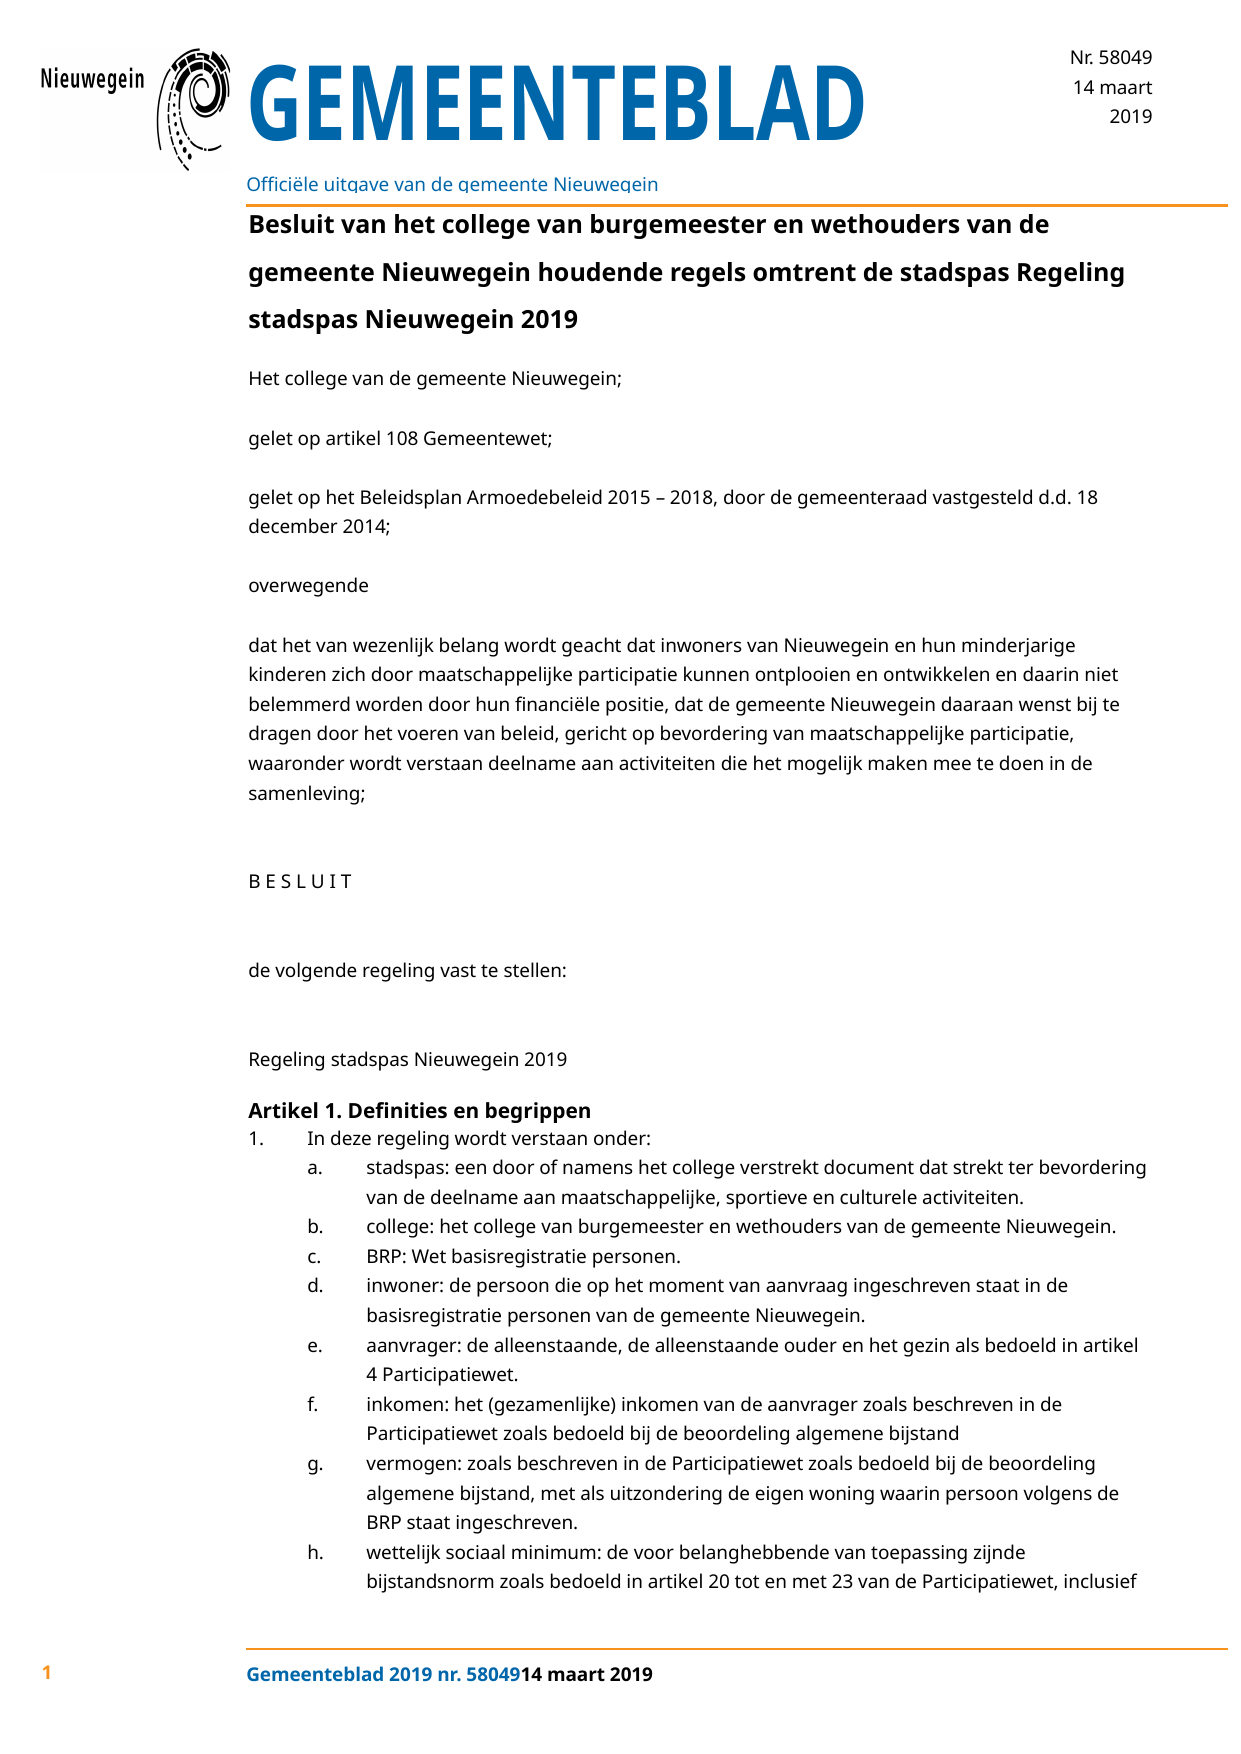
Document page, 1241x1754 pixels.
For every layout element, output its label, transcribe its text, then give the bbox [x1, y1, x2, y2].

text Besluit van het college van burgemeester en wethouders van de gemeente Nieuwegein houdende regels omtrent de stadspas Regeling stadspas Nieuwegein 2019 [248, 207, 1152, 336]
text overwegende [248, 573, 1152, 598]
text Artikel 1. Definities en begrippen [248, 1096, 1152, 1125]
text B E S L U I T [248, 868, 1152, 894]
list inwoner: de persoon die op het moment van aanvraag ingeschreven staat in de basisregistratie personen van de gemeente Nieuwegein. [307, 1273, 1152, 1328]
list In deze regeling wordt verstaan onder: [248, 1125, 1152, 1151]
text de volgende regeling vast te stellen: [248, 957, 1152, 983]
text Het college van de gemeente Nieuwegein; [248, 366, 1152, 391]
picture [41, 47, 231, 172]
text gelet op artikel 108 Gemeentewet; [248, 425, 1152, 450]
list college: het college van burgemeester en wethouders van de gemeente Nieuwegein. [307, 1213, 1152, 1239]
list vermogen: zoals beschreven in de Participatiewet zoals bedoeld bij de beoordeling algemene bijstand, met als uitzondering de eigen woning waarin persoon volgens de BRP staat ingeschreven. [307, 1450, 1152, 1535]
list stadspas: een door of namens het college verstrekt document dat strekt ter bevordering van de deelname aan maatschappelijke, sportieve en culturele activiteiten. [307, 1154, 1152, 1210]
text gelet op het Beleidsplan Armoedebeleid 2015 – 2018, door de gemeenteraad vastgesteld d.d. 18 december 2014; [248, 484, 1152, 539]
list inkomen: het (gezamenlijke) inkomen van de aanvrager zoals beschreven in de Participatiewet zoals bedoeld bij de beoordeling algemene bijstand [307, 1391, 1152, 1446]
text dat het van wezenlijk belang wordt geacht dat inwoners van Nieuwegein en hun minderjarige kinderen zich door maatschappelijke participatie kunnen ontplooien en ontwikkelen en daarin niet belemmerd worden door hun financiële positie, dat de gemeente Nieuwegein daaraan wenst bij te dragen door het voeren van beleid, gericht op bevordering van maatschappelijke participatie, waaronder wordt verstaan deelname aan activiteiten die het mogelijk maken mee te doen in de samenleving; [248, 632, 1152, 805]
text Regeling stadspas Nieuwegein 2019 [248, 1046, 1152, 1072]
list BRP: Wet basisregistratie personen. [307, 1243, 1152, 1269]
list aanvrager: de alleenstaande, de alleenstaande ouder en het gezin als bedoeld in artikel 4 Participatiewet. [307, 1332, 1152, 1387]
list wettelijk sociaal minimum: de voor belanghebbende van toepassing zijnde bijstandsnorm zoals bedoeld in artikel 20 tot en met 23 van de Participatiewet, inclusief [307, 1539, 1152, 1594]
